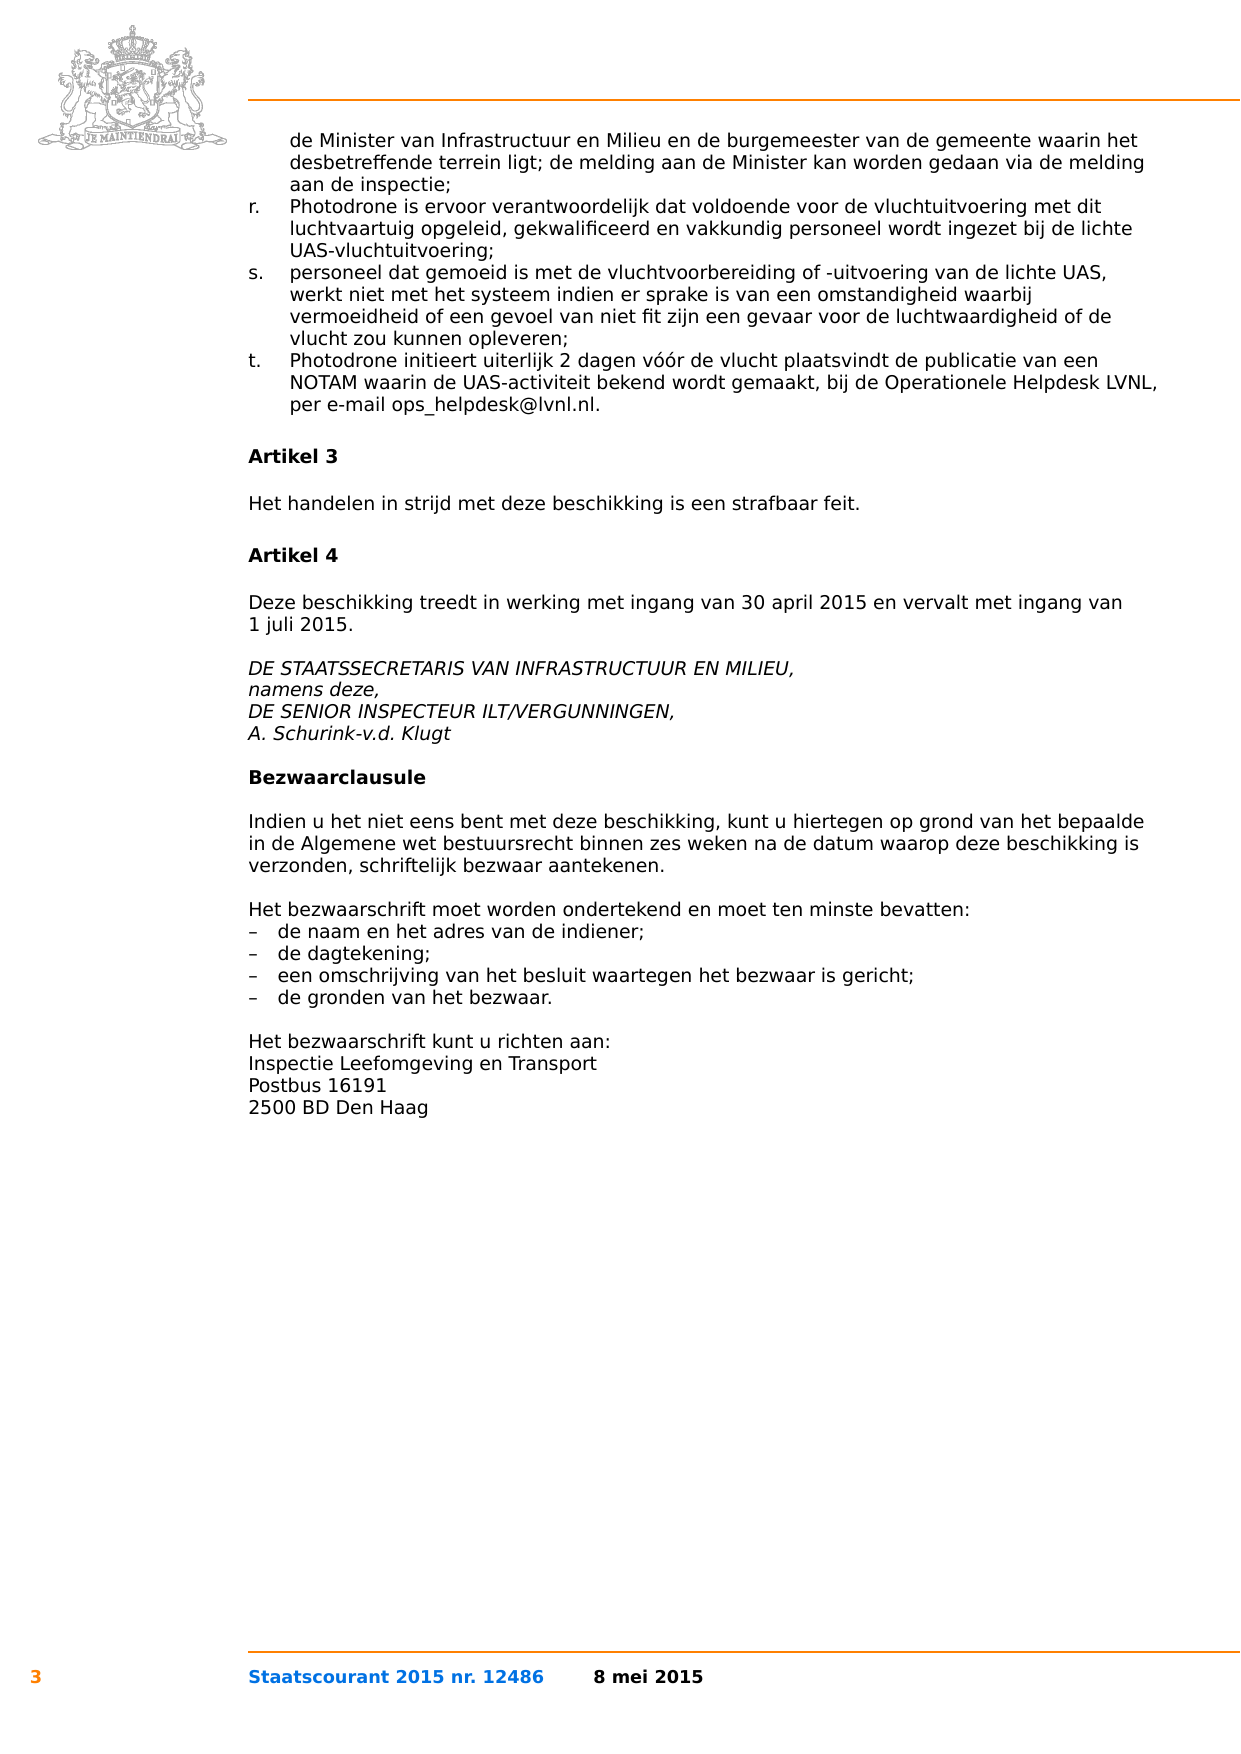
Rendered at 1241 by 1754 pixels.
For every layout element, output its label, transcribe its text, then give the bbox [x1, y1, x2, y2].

text Deze beschikking treedt in werking met ingang van 30 april 2015 en vervalt met ingang van 1 juli 2015. [248, 592, 1163, 636]
text DE STAATSSECRETARIS VAN INFRASTRUCTUUR EN MILIEU, namens deze, DE SENIOR INSPECTEUR ILT/VERGUNNINGEN, A. Schurink-v.d. Klugt [248, 657, 1163, 745]
text s. personeel dat gemoeid is met de vluchtvoorbereiding of -uitvoering van de lichte UAS, werkt niet met het systeem indien er sprake is van een omstandigheid waarbij vermoeidheid of een gevoel van niet fit zijn een gevaar voor de luchtwaardigheid of de vlucht zou kunnen opleveren; [248, 262, 1163, 350]
text Bezwaarclausule [248, 767, 1163, 789]
subtitle Artikel 3 [248, 446, 1163, 468]
text r. Photodrone is ervoor verantwoordelijk dat voldoende voor de vluchtuitvoering met dit luchtvaartuig opgeleid, gekwalificeerd en vakkundig personeel wordt ingezet bij de lichte UAS-vluchtuitvoering; [248, 196, 1163, 262]
text Postbus 16191 [248, 1074, 1163, 1097]
text Het handelen in strijd met deze beschikking is een strafbaar feit. [248, 493, 1163, 514]
text – een omschrijving van het besluit waartegen het bezwaar is gericht; [248, 965, 1163, 987]
text – de naam en het adres van de indiener; [248, 921, 1163, 943]
text Inspectie Leefomgeving en Transport [248, 1053, 1163, 1074]
subtitle Artikel 4 [248, 544, 1163, 567]
text de Minister van Infrastructuur en Milieu en de burgemeester van de gemeente waarin het desbetreffende terrein ligt; de melding aan de Minister kan worden gedaan via de melding aan de inspectie; [248, 130, 1163, 196]
text Het bezwaarschrift moet worden ondertekend en moet ten minste bevatten: [248, 899, 1163, 921]
text t. Photodrone initieert uiterlijk 2 dagen vóór de vlucht plaatsvindt de publicatie van een NOTAM waarin de UAS-activiteit bekend wordt gemaakt, bij de Operationele Helpdesk LVNL, per e-mail ops_helpdesk@lvnl.nl. [248, 350, 1163, 416]
text – de gronden van het bezwaar. [248, 987, 1163, 1009]
picture [38, 25, 227, 150]
text 2500 BD Den Haag [248, 1097, 1163, 1118]
text Het bezwaarschrift kunt u richten aan: [248, 1031, 1163, 1053]
text – de dagtekening; [248, 943, 1163, 965]
text Indien u het niet eens bent met deze beschikking, kunt u hiertegen op grond van het bepaalde in de Algemene wet bestuursrecht binnen zes weken na de datum waarop deze beschikking is verzonden, schriftelijk bezwaar aantekenen. [248, 811, 1163, 877]
